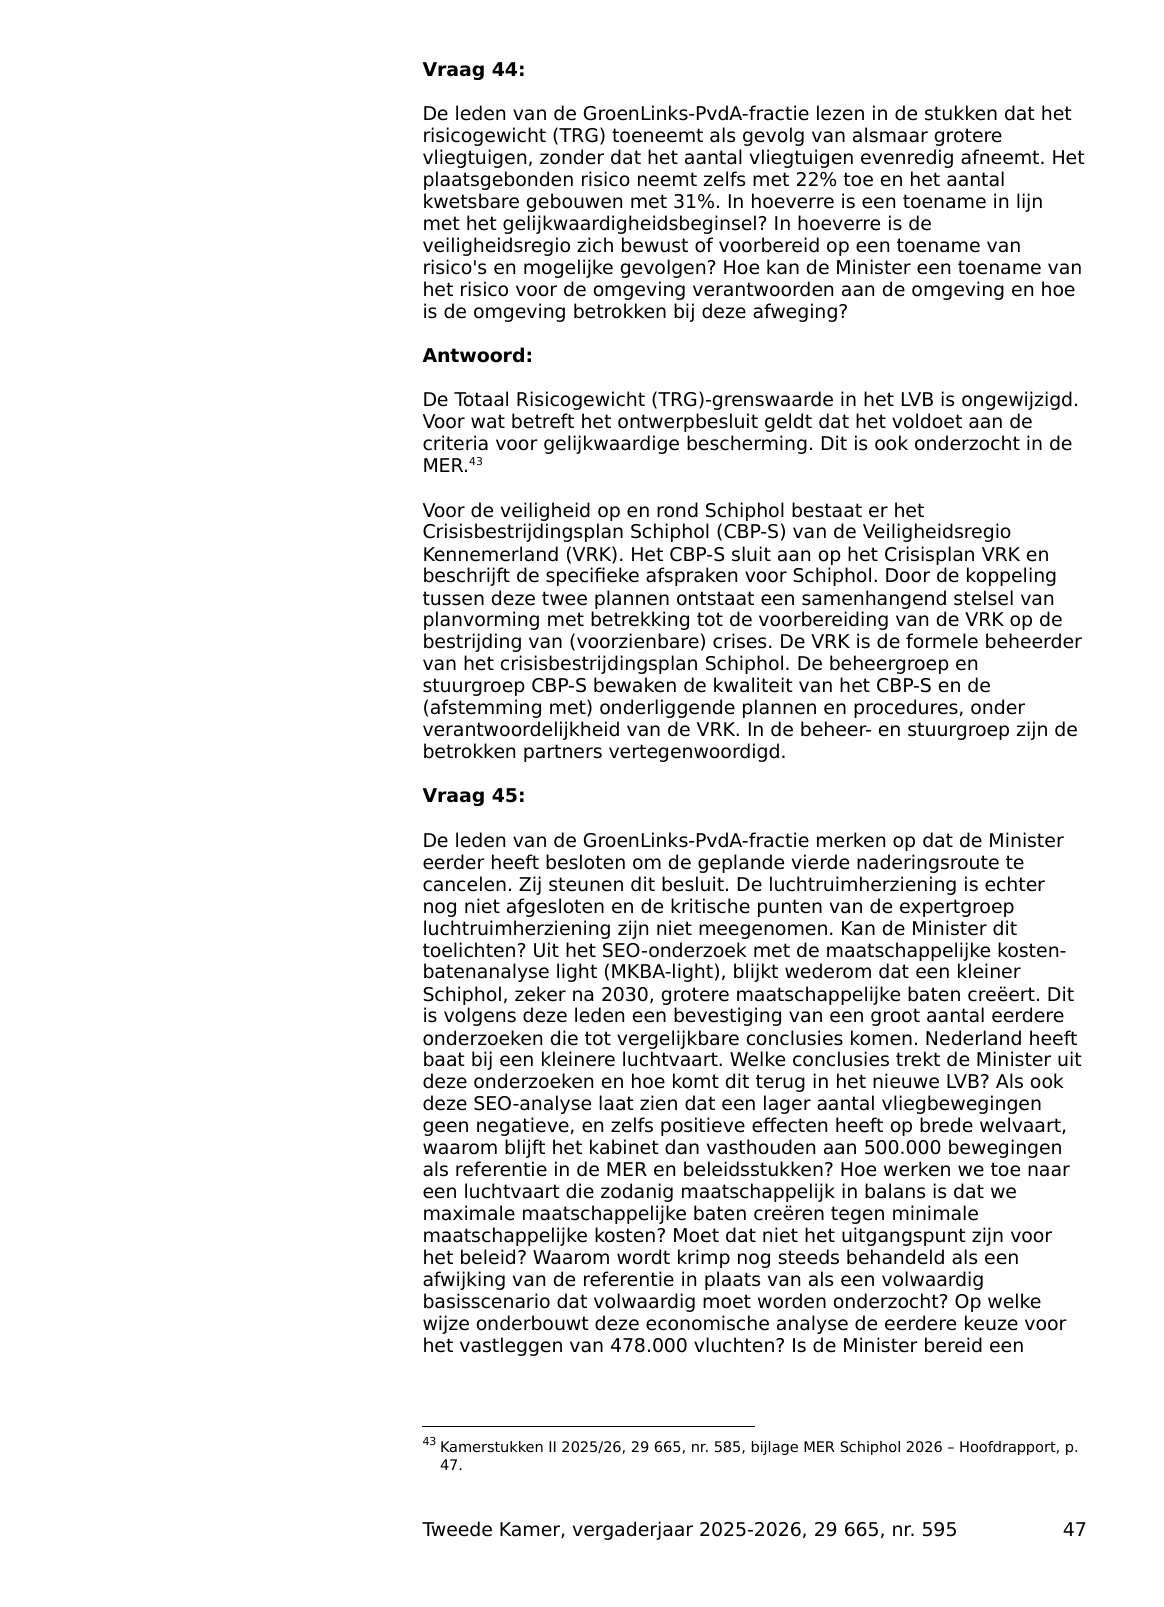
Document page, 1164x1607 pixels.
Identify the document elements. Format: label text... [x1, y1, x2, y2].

subtitle Vraag 45: [422, 785, 1087, 807]
text Voor de veiligheid op en rond Schiphol bestaat er het Crisisbestrijdingsplan Schiphol (CBP-S) van de Veiligheidsregio Kennemerland (VRK). Het CBP-S sluit aan op het Crisisplan VRK en beschrijft de specifieke afspraken voor Schiphol. Door de koppeling tussen deze twee plannen ontstaat een samenhangend stelsel van planvorming met betrekking tot de voorbereiding van de VRK op de bestrijding van (voorzienbare) crises. De VRK is de formele beheerder van het crisisbestrijdingsplan Schiphol. De beheergroep en stuurgroep CBP-S bewaken de kwaliteit van het CBP-S en de (afstemming met) onderliggende plannen en procedures, onder verantwoordelijkheid van de VRK. In de beheer- en stuurgroep zijn de betrokken partners vertegenwoordigd. [422, 499, 1087, 763]
subtitle Vraag 44: [422, 59, 1087, 81]
text De leden van de GroenLinks-PvdA-fractie merken op dat de Minister eerder heeft besloten om de geplande vierde naderingsroute te cancelen. Zij steunen dit besluit. De luchtruimherziening is echter nog niet afgesloten en de kritische punten van de expertgroep luchtruimherziening zijn niet meegenomen. Kan de Minister dit toelichten? Uit het SEO-onderzoek met de maatschappelijke kosten-batenanalyse light (MKBA-light), blijkt wederom dat een kleiner Schiphol, zeker na 2030, grotere maatschappelijke baten creëert. Dit is volgens deze leden een bevestiging van een groot aantal eerdere onderzoeken die tot vergelijkbare conclusies komen. Nederland heeft baat bij een kleinere luchtvaart. Welke conclusies trekt de Minister uit deze onderzoeken en hoe komt dit terug in het nieuwe LVB? Als ook deze SEO-analyse laat zien dat een lager aantal vliegbewegingen geen negatieve, en zelfs positieve effecten heeft op brede welvaart, waarom blijft het kabinet dan vasthouden aan 500.000 bewegingen als referentie in de MER en beleidsstukken? Hoe werken we toe naar een luchtvaart die zodanig maatschappelijk in balans is dat we maximale maatschappelijke baten creëren tegen minimale maatschappelijke kosten? Moet dat niet het uitgangspunt zijn voor het beleid? Waarom wordt krimp nog steeds behandeld als een afwijking van de referentie in plaats van als een volwaardig basisscenario dat volwaardig moet worden onderzocht? Op welke wijze onderbouwt deze economische analyse de eerdere keuze voor het vastleggen van 478.000 vluchten? Is de Minister bereid een [422, 829, 1087, 1357]
text De Totaal Risicogewicht (TRG)-grenswaarde in het LVB is ongewijzigd. Voor wat betreft het ontwerpbesluit geldt dat het voldoet aan de criteria voor gelijkwaardige bescherming. Dit is ook onderzocht in de MER. [422, 389, 1087, 477]
text De leden van de GroenLinks-PvdA-fractie lezen in de stukken dat het risicogewicht (TRG) toeneemt als gevolg van alsmaar grotere vliegtuigen, zonder dat het aantal vliegtuigen evenredig afneemt. Het plaatsgebonden risico neemt zelfs met 22% toe en het aantal kwetsbare gebouwen met 31%. In hoeverre is een toename in lijn met het gelijkwaardigheidsbeginsel? In hoeverre is de veiligheidsregio zich bewust of voorbereid op een toename van risico's en mogelijke gevolgen? Hoe kan de Minister een toename van het risico voor de omgeving verantwoorden aan de omgeving en hoe is de omgeving betrokken bij deze afweging? [422, 103, 1087, 323]
subtitle Antwoord: [422, 345, 1087, 367]
text Kamerstukken II 2025/26, 29 665, nr. 585, bijlage MER Schiphol 2026 – Hoofdrapport, p. 47. [422, 1435, 1087, 1474]
